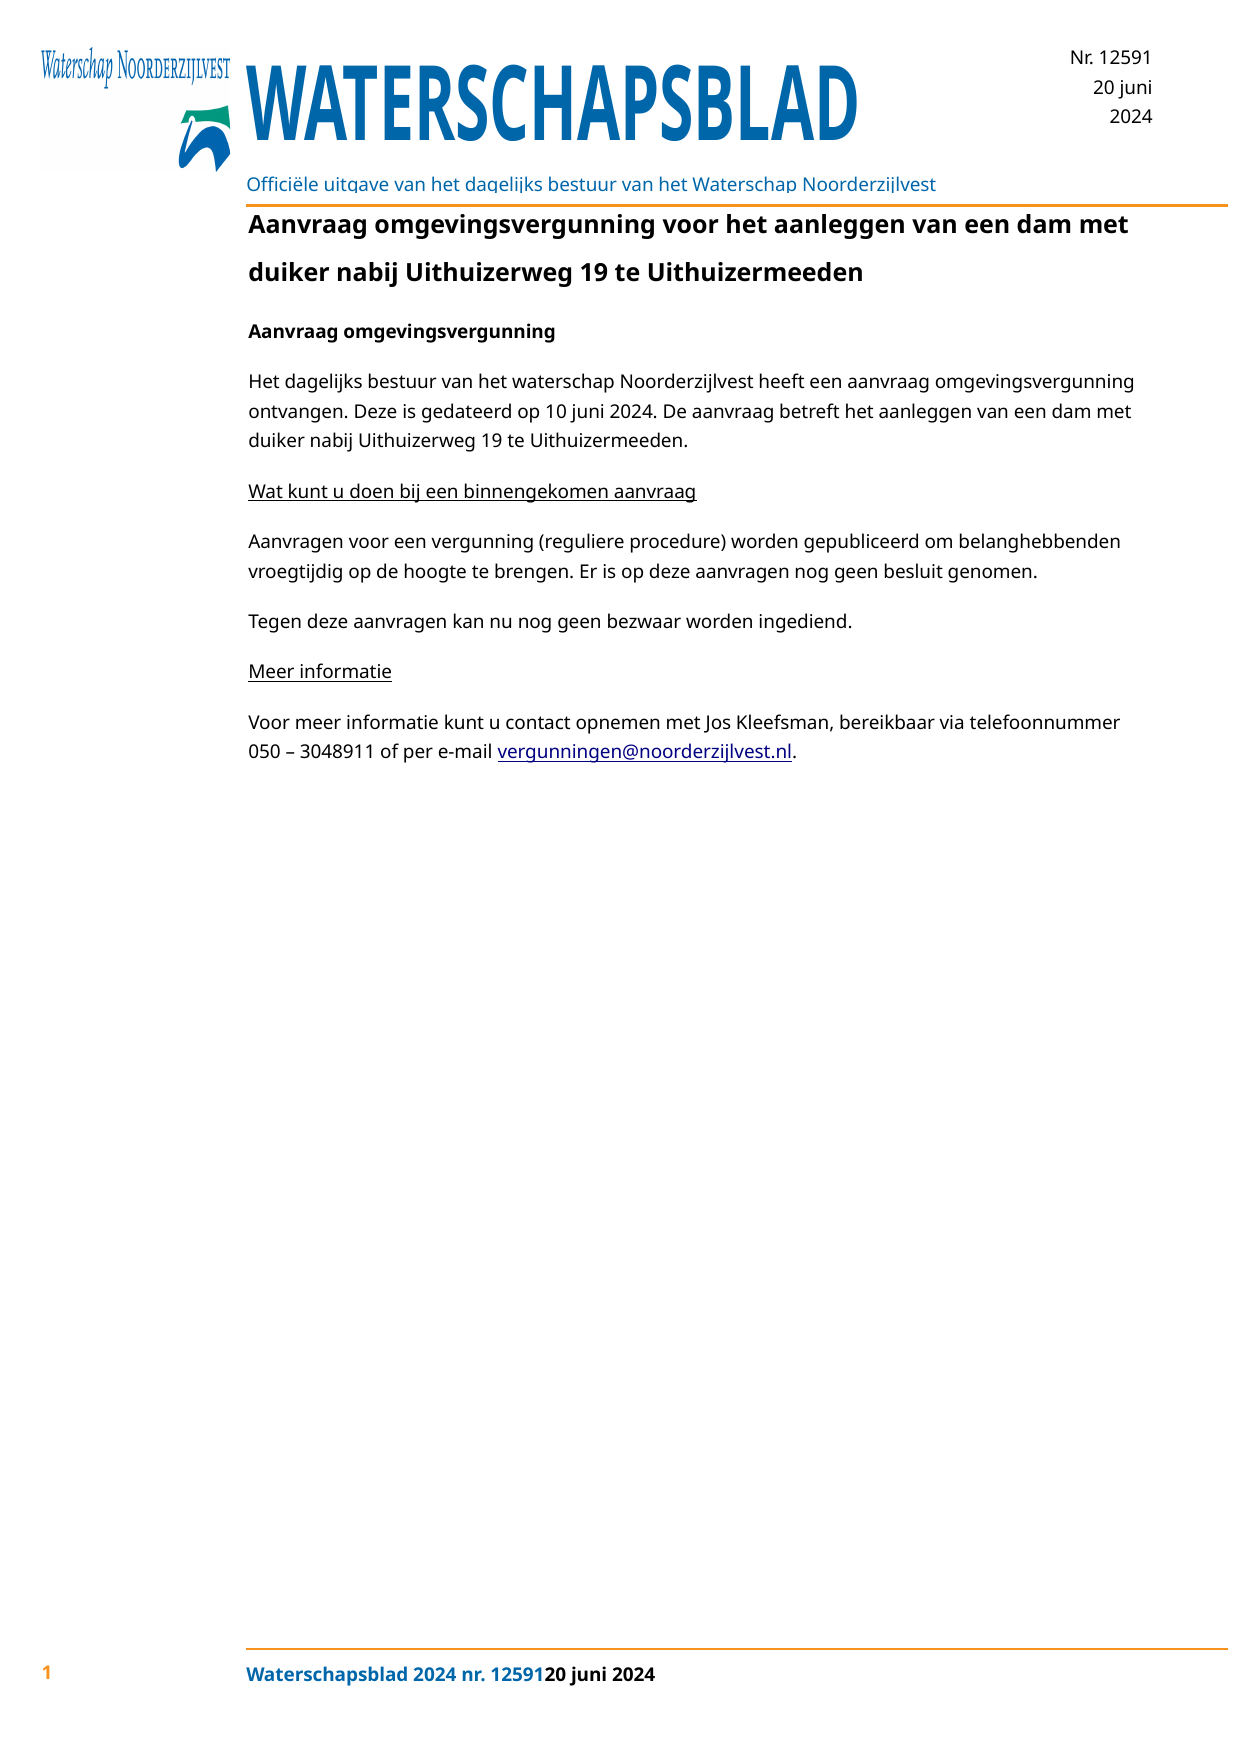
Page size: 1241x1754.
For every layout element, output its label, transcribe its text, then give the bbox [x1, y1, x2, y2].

picture [41, 47, 231, 172]
text Aanvragen voor een vergunning (reguliere procedure) worden gepubliceerd om belanghebbenden vroegtijdig op de hoogte te brengen. Er is op deze aanvragen nog geen besluit genomen. [248, 528, 1152, 584]
text Meer informatie [248, 659, 1152, 684]
text Wat kunt u doen bij een binnengekomen aanvraag [248, 478, 1152, 504]
text Voor meer informatie kunt u contact opnemen met Jos Kleefsman, bereikbaar via telefoonnummer 050 – 3048911 of per e-mail vergunningen@noorderzijlvest.nl. [248, 709, 1152, 764]
text Aanvraag omgevingsvergunning [248, 318, 1152, 344]
text Het dagelijks bestuur van het waterschap Noorderzijlvest heeft een aanvraag omgevingsvergunning ontvangen. Deze is gedateerd op 10 juni 2024. De aanvraag betreft het aanleggen van een dam met duiker nabij Uithuizerweg 19 te Uithuizermeeden. [248, 368, 1152, 453]
text Aanvraag omgevingsvergunning voor het aanleggen van een dam met duiker nabij Uithuizerweg 19 te Uithuizermeeden [248, 207, 1152, 288]
text Tegen deze aanvragen kan nu nog geen bezwaar worden ingediend. [248, 608, 1152, 634]
